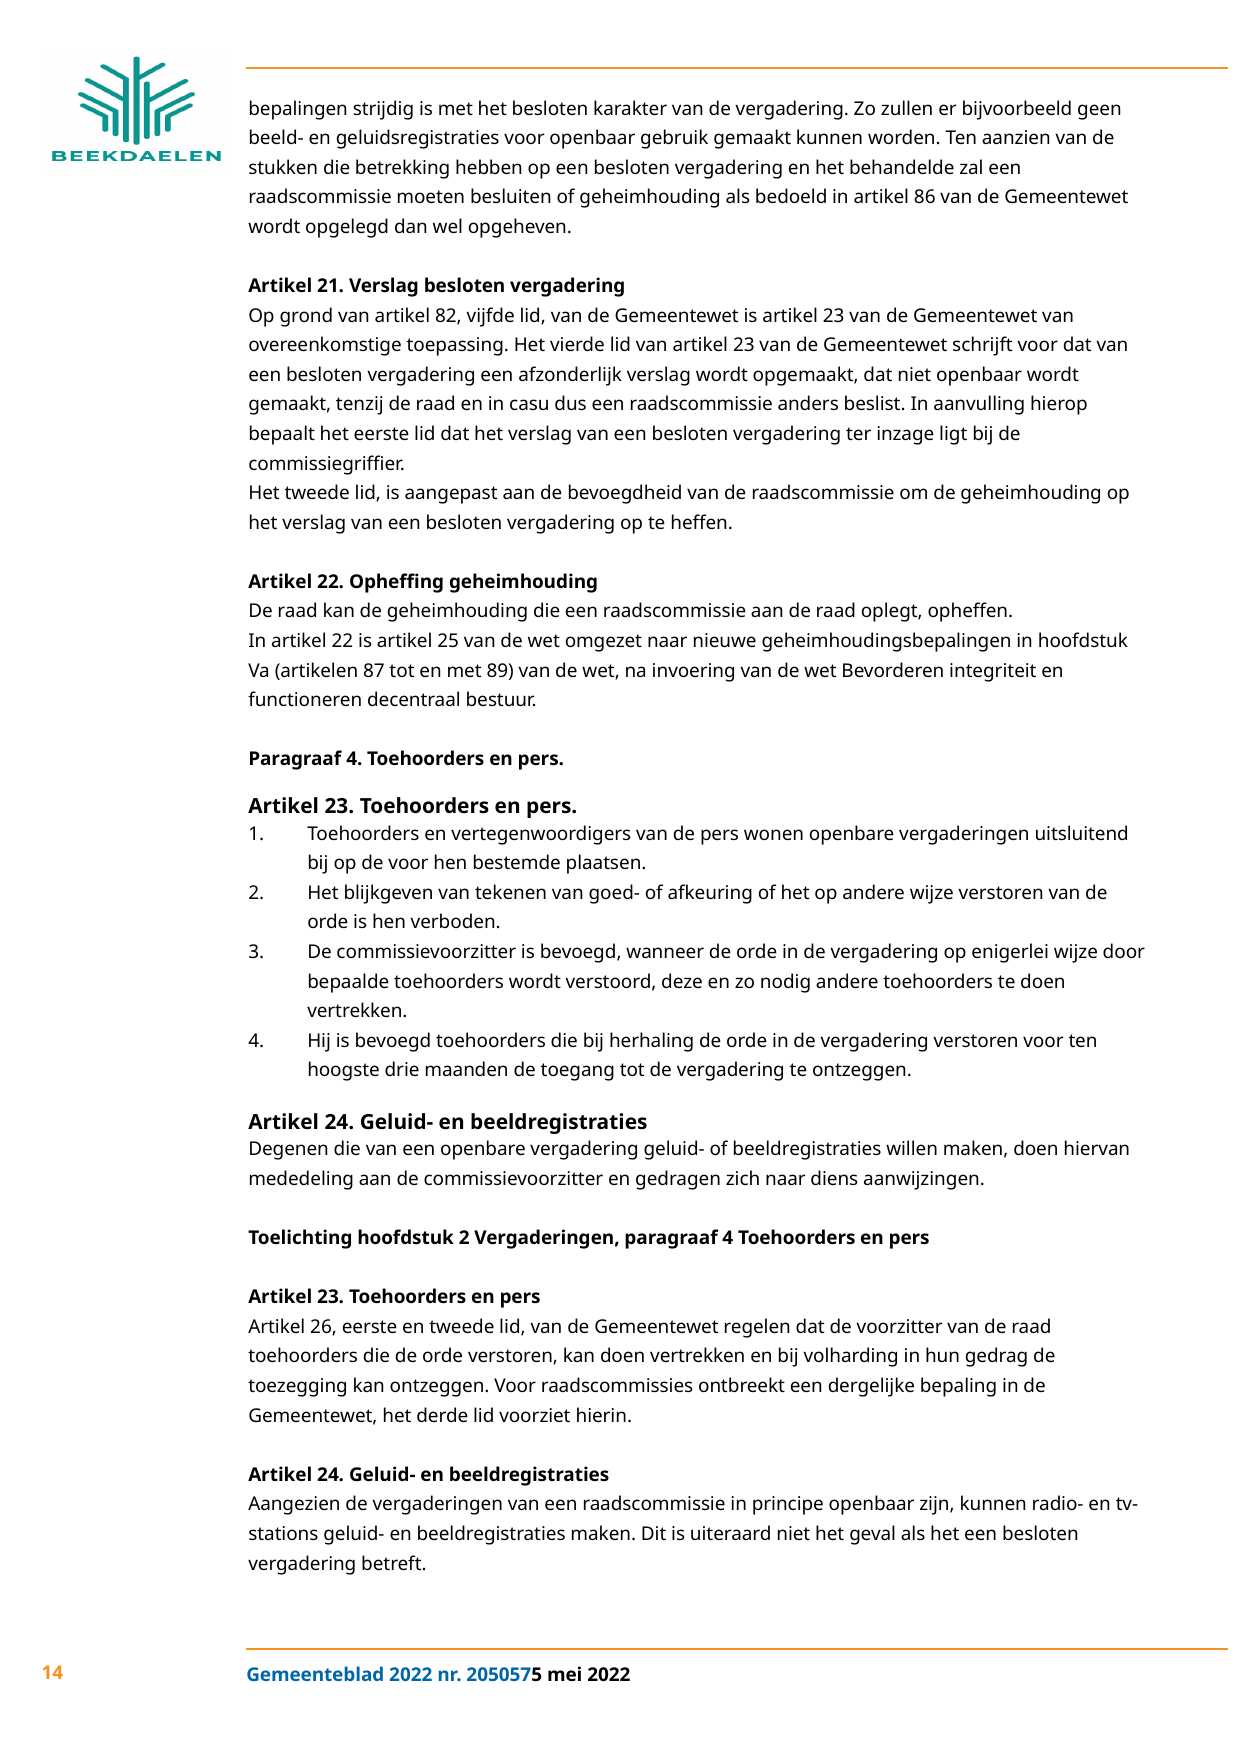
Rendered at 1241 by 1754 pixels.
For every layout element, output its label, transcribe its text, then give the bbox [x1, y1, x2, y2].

list De commissievoorzitter is bevoegd, wanneer de orde in de vergadering op enigerlei wijze door bepaalde toehoorders wordt verstoord, deze en zo nodig andere toehoorders te doen vertrekken. [248, 938, 1152, 1023]
text Paragraaf 4. Toehoorders en pers. [248, 745, 1152, 771]
text Artikel 24. Geluid- en beeldregistraties [248, 1107, 1152, 1136]
list Het blijkgeven van tekenen van goed- of afkeuring of het op andere wijze verstoren van de orde is hen verboden. [248, 879, 1152, 934]
text Degenen die van een openbare vergadering geluid- of beeldregistraties willen maken, doen hiervan mededeling aan de commissievoorzitter en gedragen zich naar diens aanwijzingen. [248, 1136, 1152, 1191]
table_header bepalingen strijdig is met het besloten karakter van de vergadering. Zo zullen er bijvoorbeeld geen beeld- en geluidsregistraties voor openbaar gebruik gemaakt kunnen worden. Ten aanzien van de stukken die betrekking hebben op een besloten vergadering en het behandelde zal een raadscommissie moeten besluiten of geheimhouding als bedoeld in artikel 86 van de Gemeentewet wordt opgelegd dan wel opgeheven. Artikel 21. Verslag besloten vergadering Op grond van artikel 82, vijfde lid, van de Gemeentewet is artikel 23 van de Gemeentewet van overeenkomstige toepassing. Het vierde lid van artikel 23 van de Gemeentewet schrijft voor dat van een besloten vergadering een afzonderlijk verslag wordt opgemaakt, dat niet openbaar wordt gemaakt, tenzij de raad en in casu dus een raadscommissie anders beslist. In aanvulling hierop bepaalt het eerste lid dat het verslag van een besloten vergadering ter inzage ligt bij de commissiegriffier. Het tweede lid, is aangepast aan de bevoegdheid van de raadscommissie om de geheimhouding op het verslag van een besloten vergadering op te heffen. Artikel 22. Opheffing geheimhouding De raad kan de geheimhouding die een raadscommissie aan de raad oplegt, opheffen. In artikel 22 is artikel 25 van de wet omgezet naar nieuwe geheimhoudingsbepalingen in hoofdstuk Va (artikelen 87 tot en met 89) van de wet, na invoering van de wet Bevorderen integriteit en functioneren decentraal bestuur. [248, 95, 1152, 712]
picture [41, 47, 231, 172]
text Artikel 23. Toehoorders en pers. [248, 792, 1152, 820]
list Hij is bevoegd toehoorders die bij herhaling de orde in de vergadering verstoren voor ten hoogste drie maanden de toegang tot de vergadering te ontzeggen. [248, 1027, 1152, 1082]
list Toehoorders en vertegenwoordigers van de pers wonen openbare vergaderingen uitsluitend bij op de voor hen bestemde plaatsen. [248, 820, 1152, 875]
table_header Toelichting hoofdstuk 2 Vergaderingen, paragraaf 4 Toehoorders en pers Artikel 23. Toehoorders en pers Artikel 26, eerste en tweede lid, van de Gemeentewet regelen dat de voorzitter van de raad toehoorders die de orde verstoren, kan doen vertrekken en bij volharding in hun gedrag de toezegging kan ontzeggen. Voor raadscommissies ontbreekt een dergelijke bepaling in de Gemeentewet, het derde lid voorziet hierin. Artikel 24. Geluid- en beeldregistraties Aangezien de vergaderingen van een raadscommissie in principe openbaar zijn, kunnen radio- en tv-stations geluid- en beeldregistraties maken. Dit is uiteraard niet het geval als het een besloten vergadering betreft. [248, 1224, 1152, 1576]
